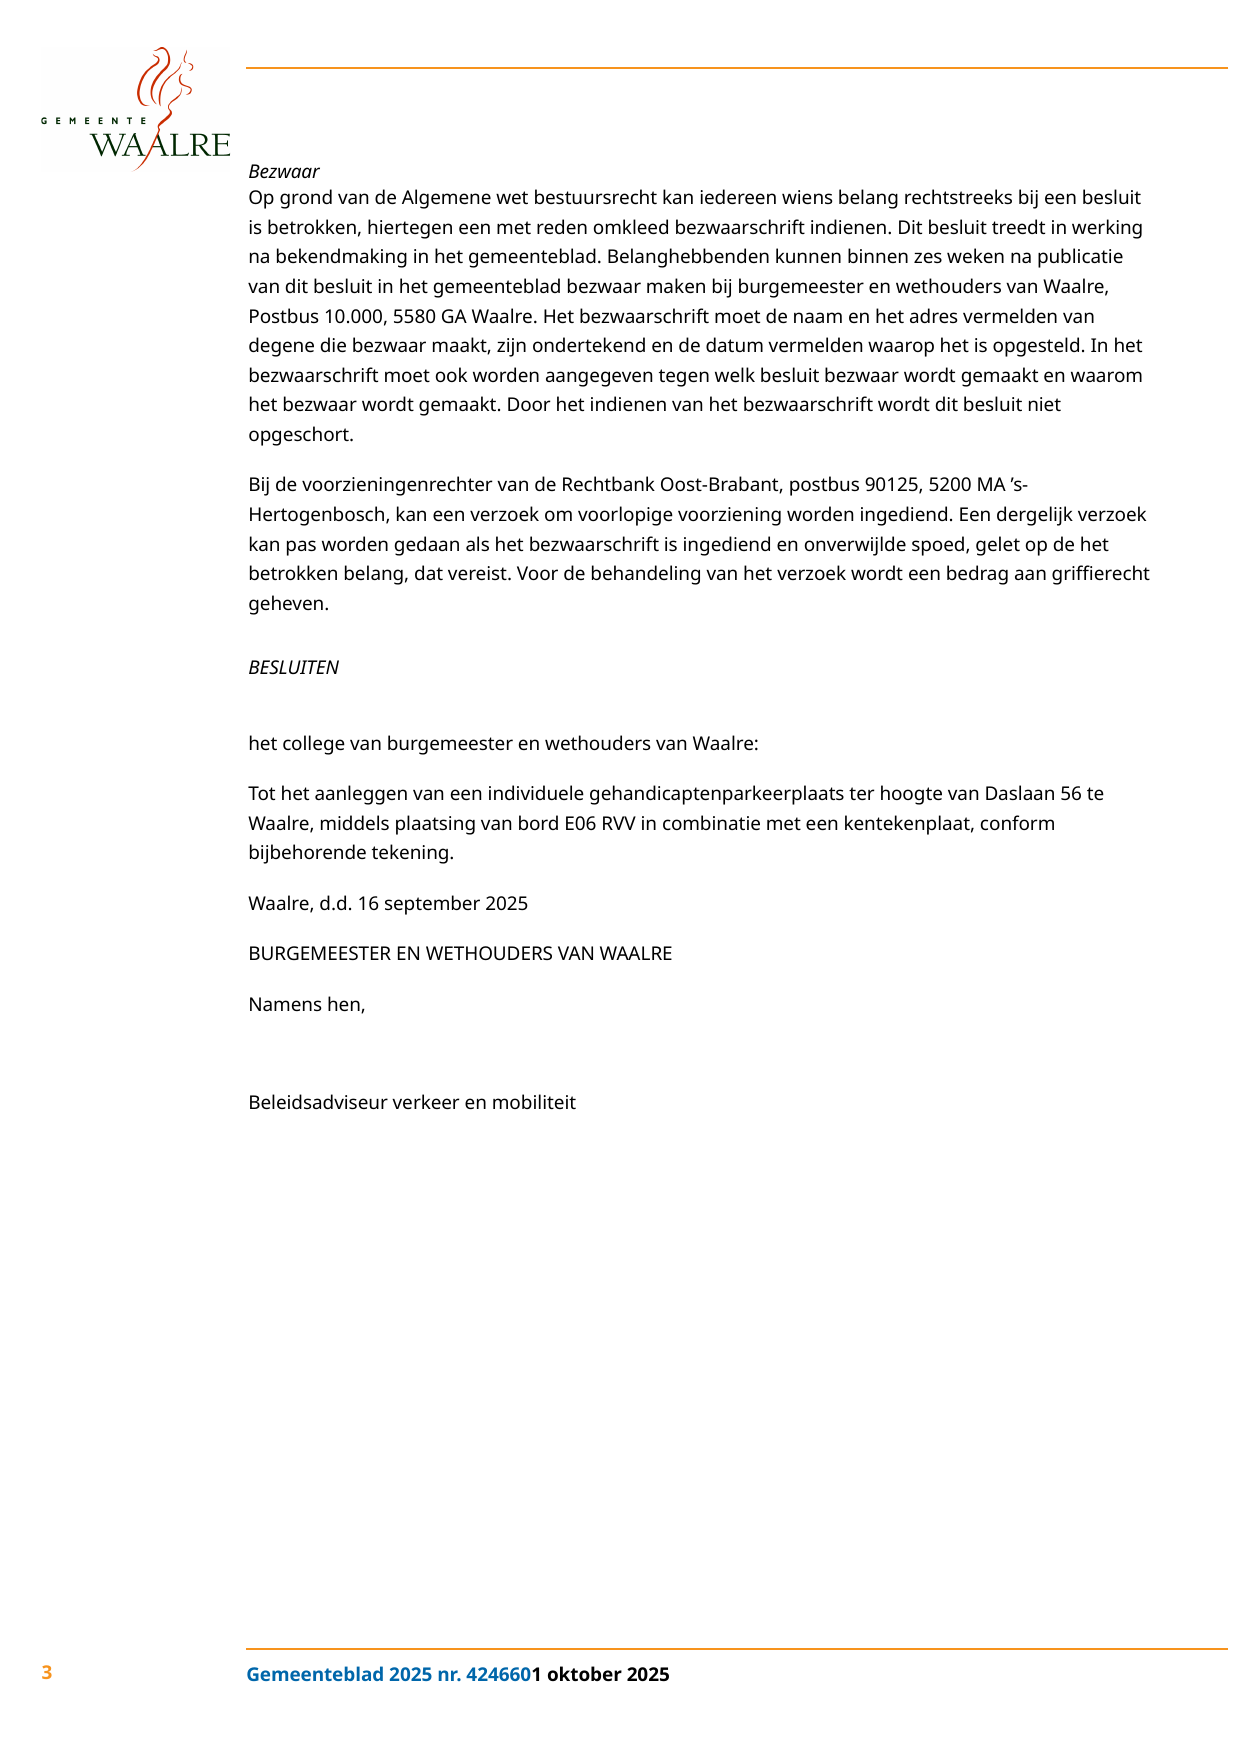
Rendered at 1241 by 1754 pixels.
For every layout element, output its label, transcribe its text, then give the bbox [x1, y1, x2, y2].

text BESLUITEN [248, 654, 1152, 679]
text het college van burgemeester en wethouders van Waalre: [248, 730, 1152, 756]
text Bezwaar [248, 159, 1152, 184]
picture [41, 47, 231, 172]
text Op grond van de Algemene wet bestuursrecht kan iedereen wiens belang rechtstreeks bij een besluit is betrokken, hiertegen een met reden omkleed bezwaarschrift indienen. Dit besluit treedt in werking na bekendmaking in het gemeenteblad. Belanghebbenden kunnen binnen zes weken na publicatie van dit besluit in het gemeenteblad bezwaar maken bij burgemeester en wethouders van Waalre, Postbus 10.000, 5580 GA Waalre. Het bezwaarschrift moet de naam en het adres vermelden van degene die bezwaar maakt, zijn ondertekend en de datum vermelden waarop het is opgesteld. In het bezwaarschrift moet ook worden aangegeven tegen welk besluit bezwaar wordt gemaakt en waarom het bezwaar wordt gemaakt. Door het indienen van het bezwaarschrift wordt dit besluit niet opgeschort. [248, 184, 1152, 447]
text Beleidsadviseur verkeer en mobiliteit [248, 1089, 1152, 1115]
text Namens hen, [248, 991, 1152, 1017]
text Tot het aanleggen van een individuele gehandicaptenparkeerplaats ter hoogte van Daslaan 56 te Waalre, middels plaatsing van bord E06 RVV in combinatie met een kentekenplaat, conform bijbehorende tekening. [248, 780, 1152, 865]
text BURGEMEESTER EN WETHOUDERS VAN WAALRE [248, 940, 1152, 966]
text Bij de voorzieningenrechter van de Rechtbank Oost-Brabant, postbus 90125, 5200 MA ’s-Hertogenbosch, kan een verzoek om voorlopige voorziening worden ingediend. Een dergelijk verzoek kan pas worden gedaan als het bezwaarschrift is ingediend en onverwijlde spoed, gelet op de het betrokken belang, dat vereist. Voor de behandeling van het verzoek wordt een bedrag aan griffierecht geheven. [248, 472, 1152, 616]
text Waalre, d.d. 16 september 2025 [248, 890, 1152, 916]
